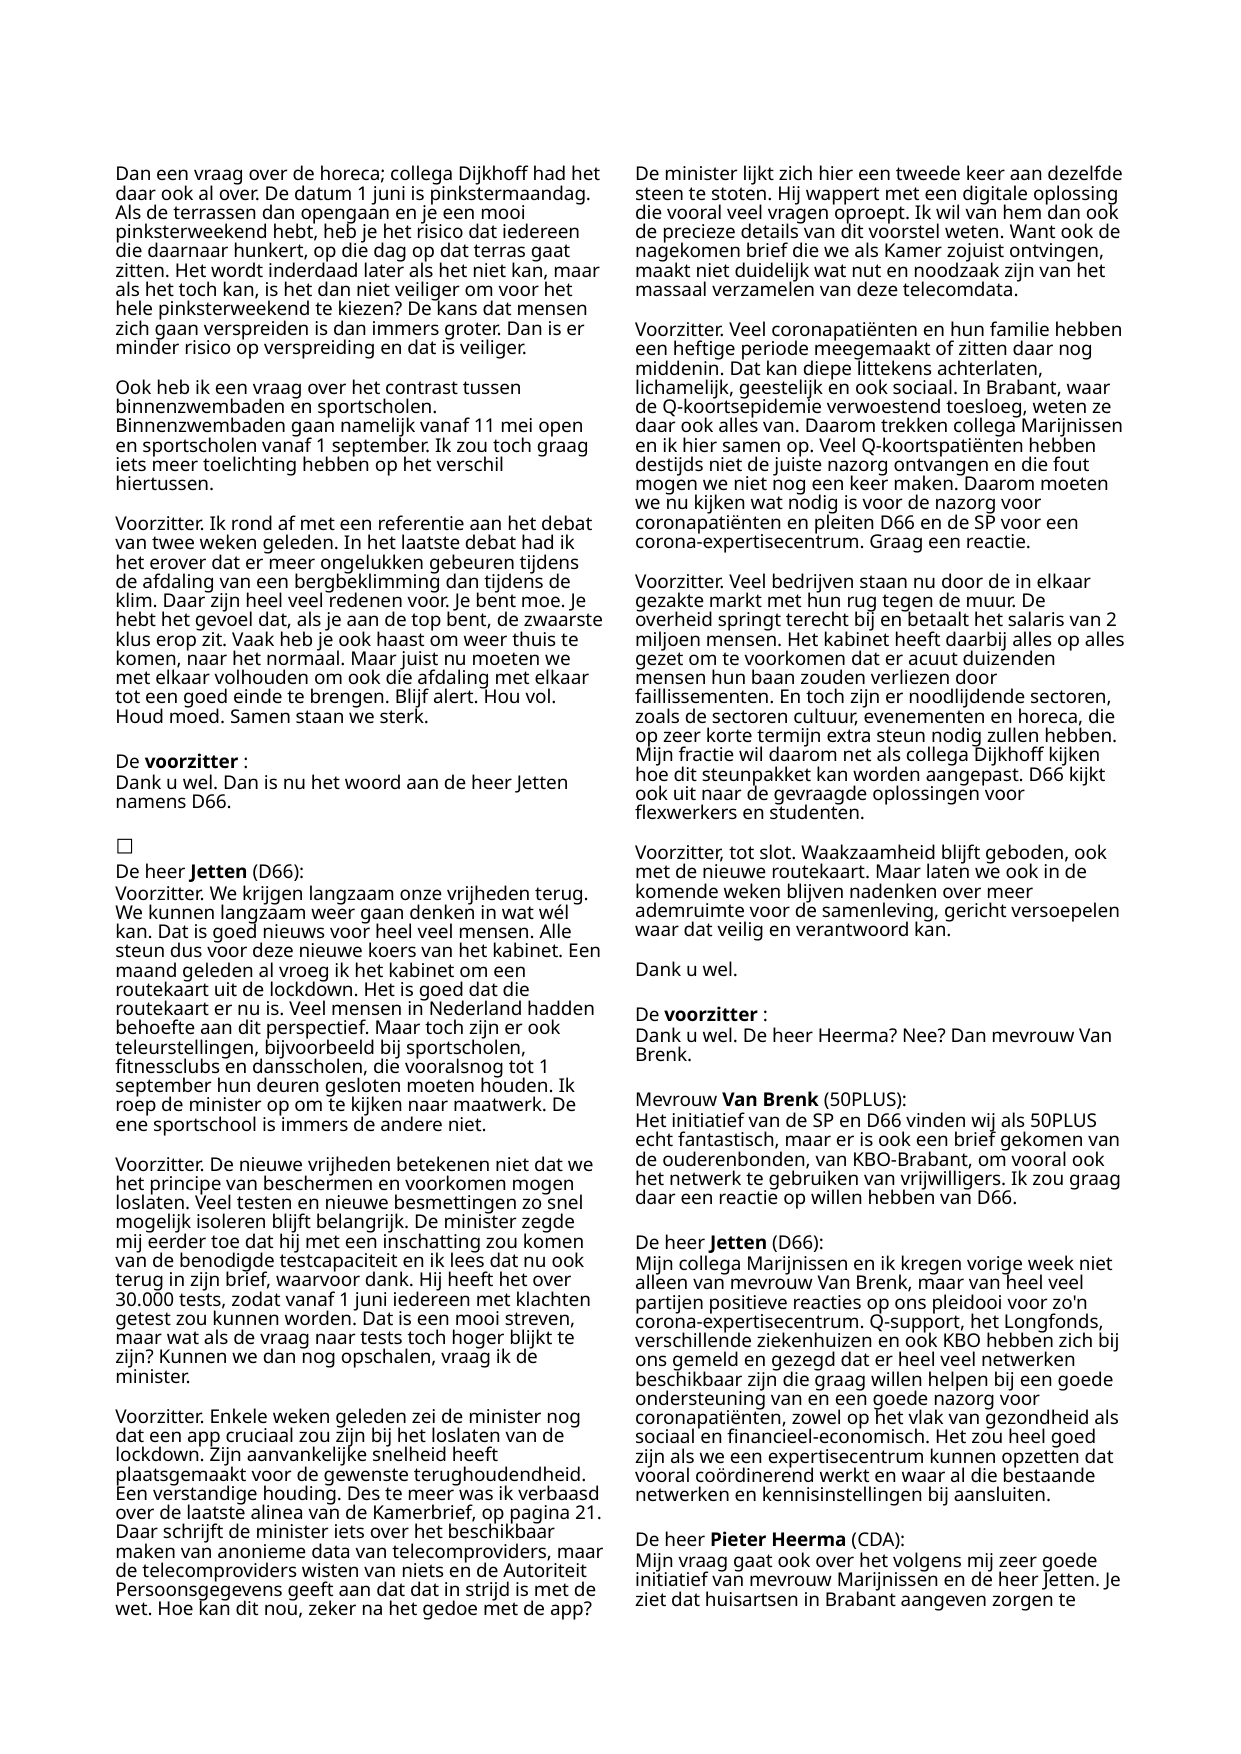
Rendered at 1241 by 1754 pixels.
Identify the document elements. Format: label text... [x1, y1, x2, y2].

text De heer Jetten (D66): [115, 859, 605, 884]
text Het initiatief van de SP en D66 vinden wij als 50PLUS echt fantastisch, maar er is ook een brief gekomen van de ouderenbonden, van KBO-Brabant, om vooral ook het netwerk te gebruiken van vrijwilligers. Ik zou graag daar een reactie op willen hebben van D66. [635, 1112, 1125, 1208]
text Voorzitter. We krijgen langzaam onze vrijheden terug. We kunnen langzaam weer gaan denken in wat wél kan. Dat is goed nieuws voor heel veel mensen. Alle steun dus voor deze nieuwe koers van het kabinet. Een maand geleden al vroeg ik het kabinet om een routekaart uit de lockdown. Het is goed dat die routekaart er nu is. Veel mensen in Nederland hadden behoefte aan dit perspectief. Maar toch zijn er ook teleurstellingen, bijvoorbeeld bij sportscholen, fitnessclubs en dansscholen, die vooralsnog tot 1 september hun deuren gesloten moeten houden. Ik roep de minister op om te kijken naar maatwerk. De ene sportschool is immers de andere niet. [115, 884, 605, 1135]
text De heer Pieter Heerma (CDA): [635, 1526, 1125, 1552]
text De minister lijkt zich hier een tweede keer aan dezelfde steen te stoten. Hij wappert met een digitale oplossing die vooral veel vragen oproept. Ik wil van hem dan ook de precieze details van dit voorstel weten. Want ook de nagekomen brief die we als Kamer zojuist ontvingen, maakt niet duidelijk wat nut en noodzaak zijn van het massaal verzamelen van deze telecomdata. [635, 165, 1125, 300]
text De voorzitter : [115, 748, 605, 774]
text Voorzitter. Enkele weken geleden zei de minister nog dat een app cruciaal zou zijn bij het loslaten van de lockdown. Zijn aanvankelijke snelheid heeft plaatsgemaakt voor de gewenste terughoudendheid. Een verstandige houding. Des te meer was ik verbaasd over de laatste alinea van de Kamerbrief, op pagina 21. Daar schrijft de minister iets over het beschikbaar maken van anonieme data van telecomproviders, maar de telecomproviders wisten van niets en de Autoriteit Persoonsgegevens geeft aan dat dat in strijd is met de wet. Hoe kan dit nou, zeker na het gedoe met de app? [115, 1408, 605, 1620]
text Voorzitter. Ik rond af met een referentie aan het debat van twee weken geleden. In het laatste debat had ik het erover dat er meer ongelukken gebeuren tijdens de afdaling van een bergbeklimming dan tijdens de klim. Daar zijn heel veel redenen voor. Je bent moe. Je hebt het gevoel dat, als je aan de top bent, de zwaarste klus erop zit. Vaak heb je ook haast om weer thuis te komen, naar het normaal. Maar juist nu moeten we met elkaar volhouden om ook die afdaling met elkaar tot een goed einde te brengen. Blijf alert. Hou vol. Houd moed. Samen staan we sterk. [115, 515, 605, 727]
text Voorzitter. Veel bedrijven staan nu door de in elkaar gezakte markt met hun rug tegen de muur. De overheid springt terecht bij en betaalt het salaris van 2 miljoen mensen. Het kabinet heeft daarbij alles op alles gezet om te voorkomen dat er acuut duizenden mensen hun baan zouden verliezen door faillissementen. En toch zijn er noodlijdende sectoren, zoals de sectoren cultuur, evenementen en horeca, die op zeer korte termijn extra steun nodig zullen hebben. Mijn fractie wil daarom net als collega Dijkhoff kijken hoe dit steunpakket kan worden aangepast. D66 kijkt ook uit naar de gevraagde oplossingen voor flexwerkers en studenten. [635, 573, 1125, 823]
text Dank u wel. Dan is nu het woord aan de heer Jetten namens D66. [115, 774, 605, 812]
text Dan een vraag over de horeca; collega Dijkhoff had het daar ook al over. De datum 1 juni is pinkstermaandag. Als de terrassen dan opengaan en je een mooi pinksterweekend hebt, heb je het risico dat iedereen die daarnaar hunkert, op die dag op dat terras gaat zitten. Het wordt inderdaad later als het niet kan, maar als het toch kan, is het dan niet veiliger om voor het hele pinksterweekend te kiezen? De kans dat mensen zich gaan verspreiden is dan immers groter. Dan is er minder risico op verspreiding en dat is veiliger. [115, 165, 605, 358]
text Mevrouw Van Brenk (50PLUS): [635, 1086, 1125, 1112]
text ⬜ [115, 833, 605, 859]
text Dank u wel. De heer Heerma? Nee? Dan mevrouw Van Brenk. [635, 1027, 1125, 1066]
text Mijn collega Marijnissen en ik kregen vorige week niet alleen van mevrouw Van Brenk, maar van heel veel partijen positieve reacties op ons pleidooi voor zo'n corona-expertisecentrum. Q-support, het Longfonds, verschillende ziekenhuizen en ook KBO hebben zich bij ons gemeld en gezegd dat er heel veel netwerken beschikbaar zijn die graag willen helpen bij een goede ondersteuning van en een goede nazorg voor coronapatiënten, zowel op het vlak van gezondheid als sociaal en financieel-economisch. Het zou heel goed zijn als we een expertisecentrum kunnen opzetten dat vooral coördinerend werkt en waar al die bestaande netwerken en kennisinstellingen bij aansluiten. [635, 1255, 1125, 1506]
text Voorzitter. Veel coronapatiënten en hun familie hebben een heftige periode meegemaakt of zitten daar nog middenin. Dat kan diepe littekens achterlaten, lichamelijk, geestelijk en ook sociaal. In Brabant, waar de Q-koortsepidemie verwoestend toesloeg, weten ze daar ook alles van. Daarom trekken collega Marijnissen en ik hier samen op. Veel Q-koortspatiënten hebben destijds niet de juiste nazorg ontvangen en die fout mogen we niet nog een keer maken. Daarom moeten we nu kijken wat nodig is voor de nazorg voor coronapatiënten en pleiten D66 en de SP voor een corona-expertisecentrum. Graag een reactie. [635, 321, 1125, 552]
text Dank u wel. [635, 961, 1125, 981]
text De heer Jetten (D66): [635, 1229, 1125, 1255]
text Voorzitter. De nieuwe vrijheden betekenen niet dat we het principe van beschermen en voorkomen mogen loslaten. Veel testen en nieuwe besmettingen zo snel mogelijk isoleren blijft belangrijk. De minister zegde mij eerder toe dat hij met een inschatting zou komen van de benodigde testcapaciteit en ik lees dat nu ook terug in zijn brief, waarvoor dank. Hij heeft het over 30.000 tests, zodat vanaf 1 juni iedereen met klachten getest zou kunnen worden. Dat is een mooi streven, maar wat als de vraag naar tests toch hoger blijkt te zijn? Kunnen we dan nog opschalen, vraag ik de minister. [115, 1156, 605, 1387]
text Ook heb ik een vraag over het contrast tussen binnenzwembaden en sportscholen. Binnenzwembaden gaan namelijk vanaf 11 mei open en sportscholen vanaf 1 september. Ik zou toch graag iets meer toelichting hebben op het verschil hiertussen. [115, 379, 605, 494]
text Voorzitter, tot slot. Waakzaamheid blijft geboden, ook met de nieuwe routekaart. Maar laten we ook in de komende weken blijven nadenken over meer ademruimte voor de samenleving, gericht versoepelen waar dat veilig en verantwoord kan. [635, 844, 1125, 941]
text De voorzitter : [635, 1001, 1125, 1027]
text Mijn vraag gaat ook over het volgens mij zeer goede initiatief van mevrouw Marijnissen en de heer Jetten. Je ziet dat huisartsen in Brabant aangeven zorgen te [635, 1552, 1125, 1610]
